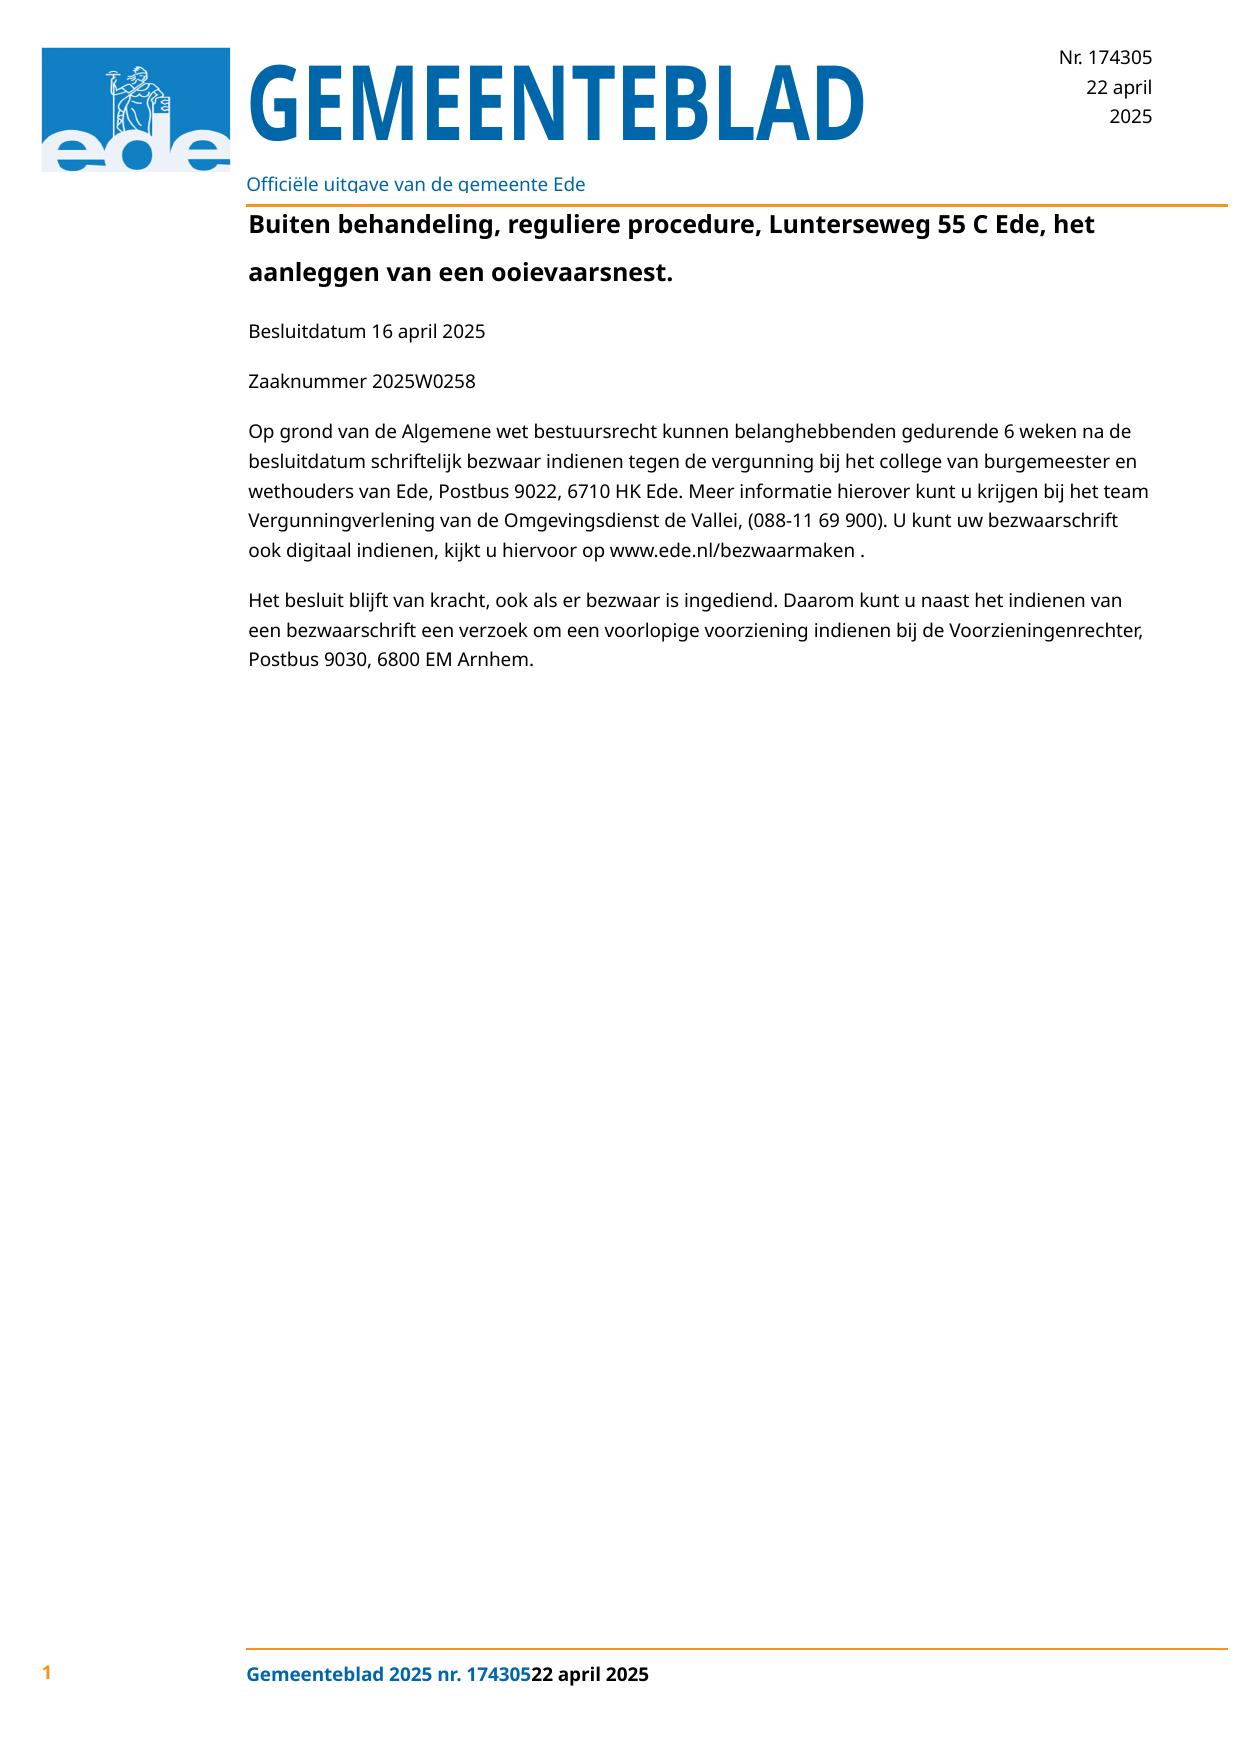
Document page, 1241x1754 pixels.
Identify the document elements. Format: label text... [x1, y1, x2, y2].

text Buiten behandeling, reguliere procedure, Lunterseweg 55 C Ede, het aanleggen van een ooievaarsnest. [248, 207, 1152, 288]
picture [41, 47, 231, 172]
text Het besluit blijft van kracht, ook als er bezwaar is ingediend. Daarom kunt u naast het indienen van een bezwaarschrift een verzoek om een voorlopige voorziening indienen bij de Voorzieningenrechter, Postbus 9030, 6800 EM Arnhem. [248, 587, 1152, 672]
text Op grond van de Algemene wet bestuursrecht kunnen belanghebbenden gedurende 6 weken na de besluitdatum schriftelijk bezwaar indienen tegen de vergunning bij het college van burgemeester en wethouders van Ede, Postbus 9022, 6710 HK Ede. Meer informatie hierover kunt u krijgen bij het team Vergunningverlening van de Omgevingsdienst de Vallei, (088-11 69 900). U kunt uw bezwaarschrift ook digitaal indienen, kijkt u hiervoor op www.ede.nl/bezwaarmaken . [248, 419, 1152, 563]
text Besluitdatum 16 april 2025 [248, 318, 1152, 344]
text Zaaknummer 2025W0258 [248, 368, 1152, 394]
